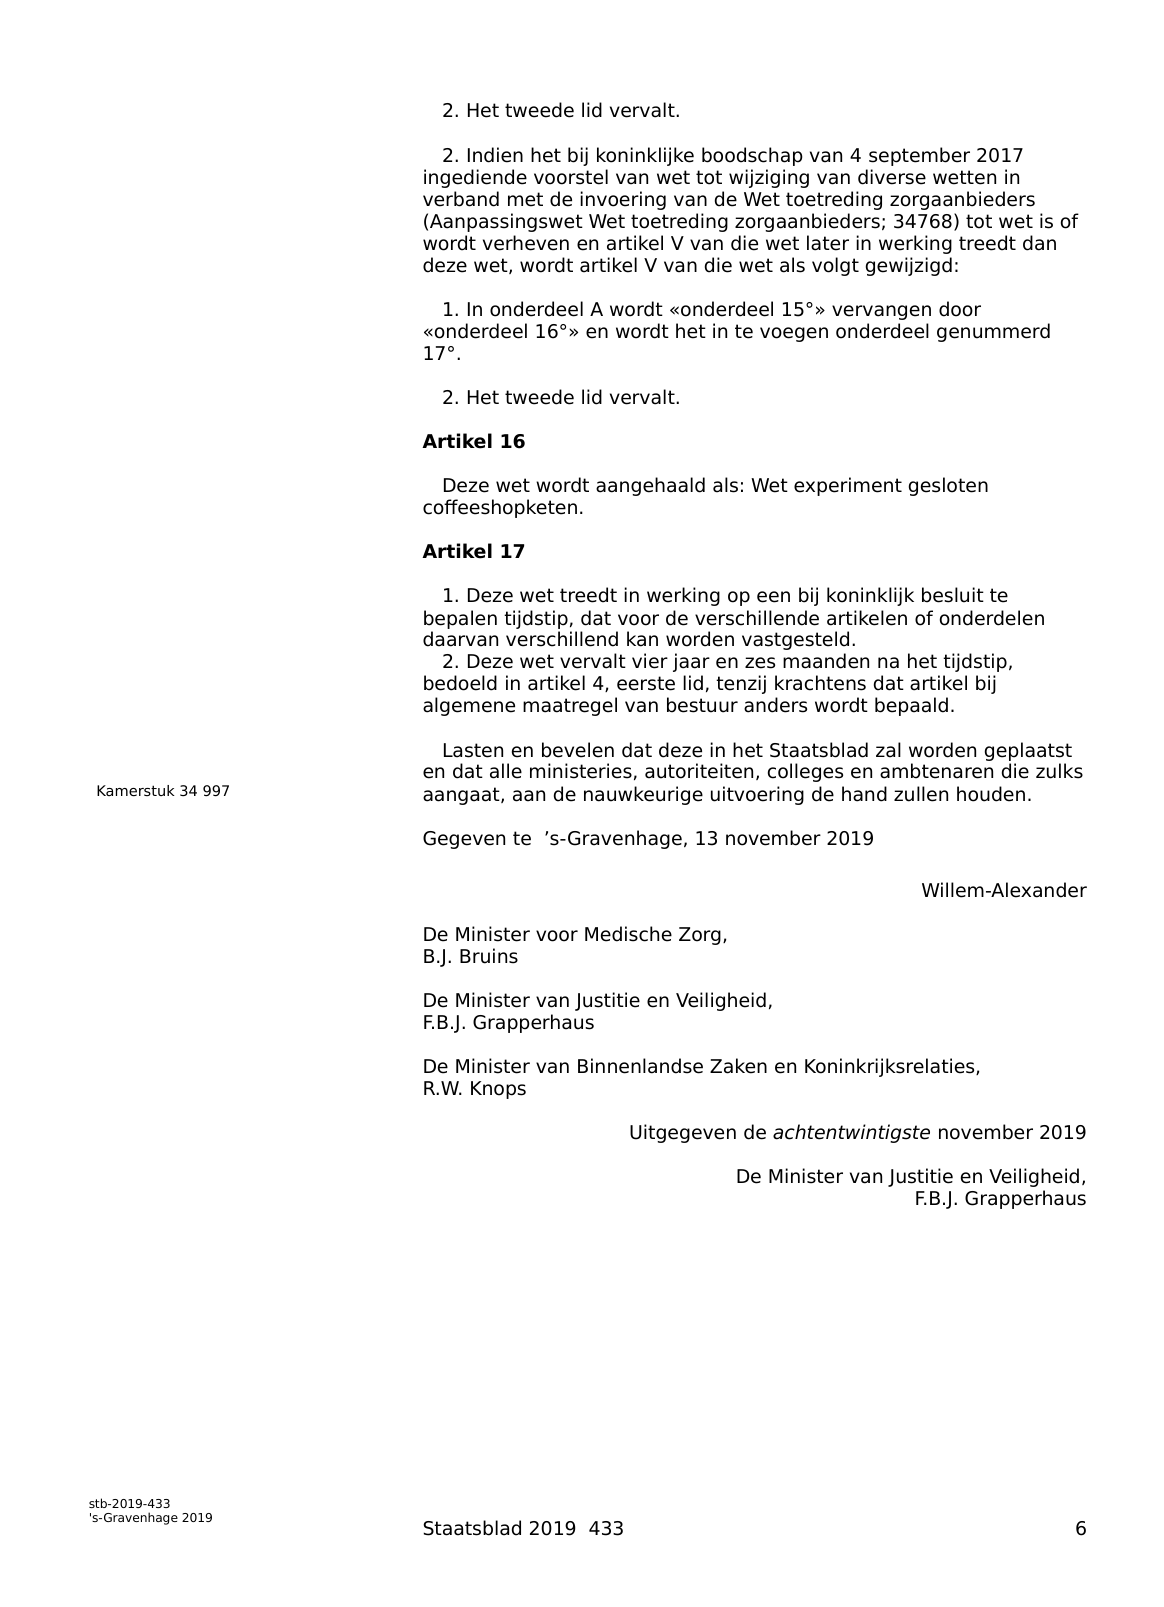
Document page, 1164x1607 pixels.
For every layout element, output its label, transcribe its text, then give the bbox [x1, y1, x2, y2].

text stb-2019-433 [88, 1497, 323, 1511]
text 2. Het tweede lid vervalt. [422, 100, 1087, 122]
text De Minister van Binnenlandse Zaken en Koninkrijksrelaties, R.W. Knops [422, 1056, 1087, 1100]
text 's-Gravenhage 2019 [88, 1511, 323, 1525]
text 2. Deze wet vervalt vier jaar en zes maanden na het tijdstip, bedoeld in artikel 4, eerste lid, tenzij krachtens dat artikel bij algemene maatregel van bestuur anders wordt bepaald. [422, 651, 1087, 717]
text Gegeven te ’s-Gravenhage, 13 november 2019 [422, 828, 1087, 849]
subtitle Artikel 17 [422, 541, 1087, 563]
text De Minister van Justitie en Veiligheid, F.B.J. Grapperhaus [422, 1166, 1087, 1210]
text Deze wet wordt aangehaald als: Wet experiment gesloten coffeeshopketen. [422, 475, 1087, 519]
text Kamerstuk 34 997 [77, 782, 396, 799]
text 2. Het tweede lid vervalt. [422, 387, 1087, 409]
text 1. Deze wet treedt in werking op een bij koninklijk besluit te bepalen tijdstip, dat voor de verschillende artikelen of onderdelen daarvan verschillend kan worden vastgesteld. [422, 585, 1087, 651]
subtitle Artikel 16 [422, 431, 1087, 453]
text Lasten en bevelen dat deze in het Staatsblad zal worden geplaatst en dat alle ministeries, autoriteiten, colleges en ambtenaren die zulks aangaat, aan de nauwkeurige uitvoering de hand zullen houden. [422, 739, 1087, 805]
text Willem-Alexander [422, 879, 1087, 902]
text Uitgegeven de achtentwintigste november 2019 [422, 1122, 1087, 1144]
text 2. Indien het bij koninklijke boodschap van 4 september 2017 ingediende voorstel van wet tot wijziging van diverse wetten in verband met de invoering van de Wet toetreding zorgaanbieders (Aanpassingswet Wet toetreding zorgaanbieders; 34768) tot wet is of wordt verheven en artikel V van die wet later in werking treedt dan deze wet, wordt artikel V van die wet als volgt gewijzigd: [422, 144, 1087, 276]
text De Minister van Justitie en Veiligheid, F.B.J. Grapperhaus [422, 990, 1087, 1034]
text De Minister voor Medische Zorg, B.J. Bruins [422, 924, 1087, 968]
text 1. In onderdeel A wordt «onderdeel 15°» vervangen door «onderdeel 16°» en wordt het in te voegen onderdeel genummerd 17°. [422, 299, 1087, 364]
